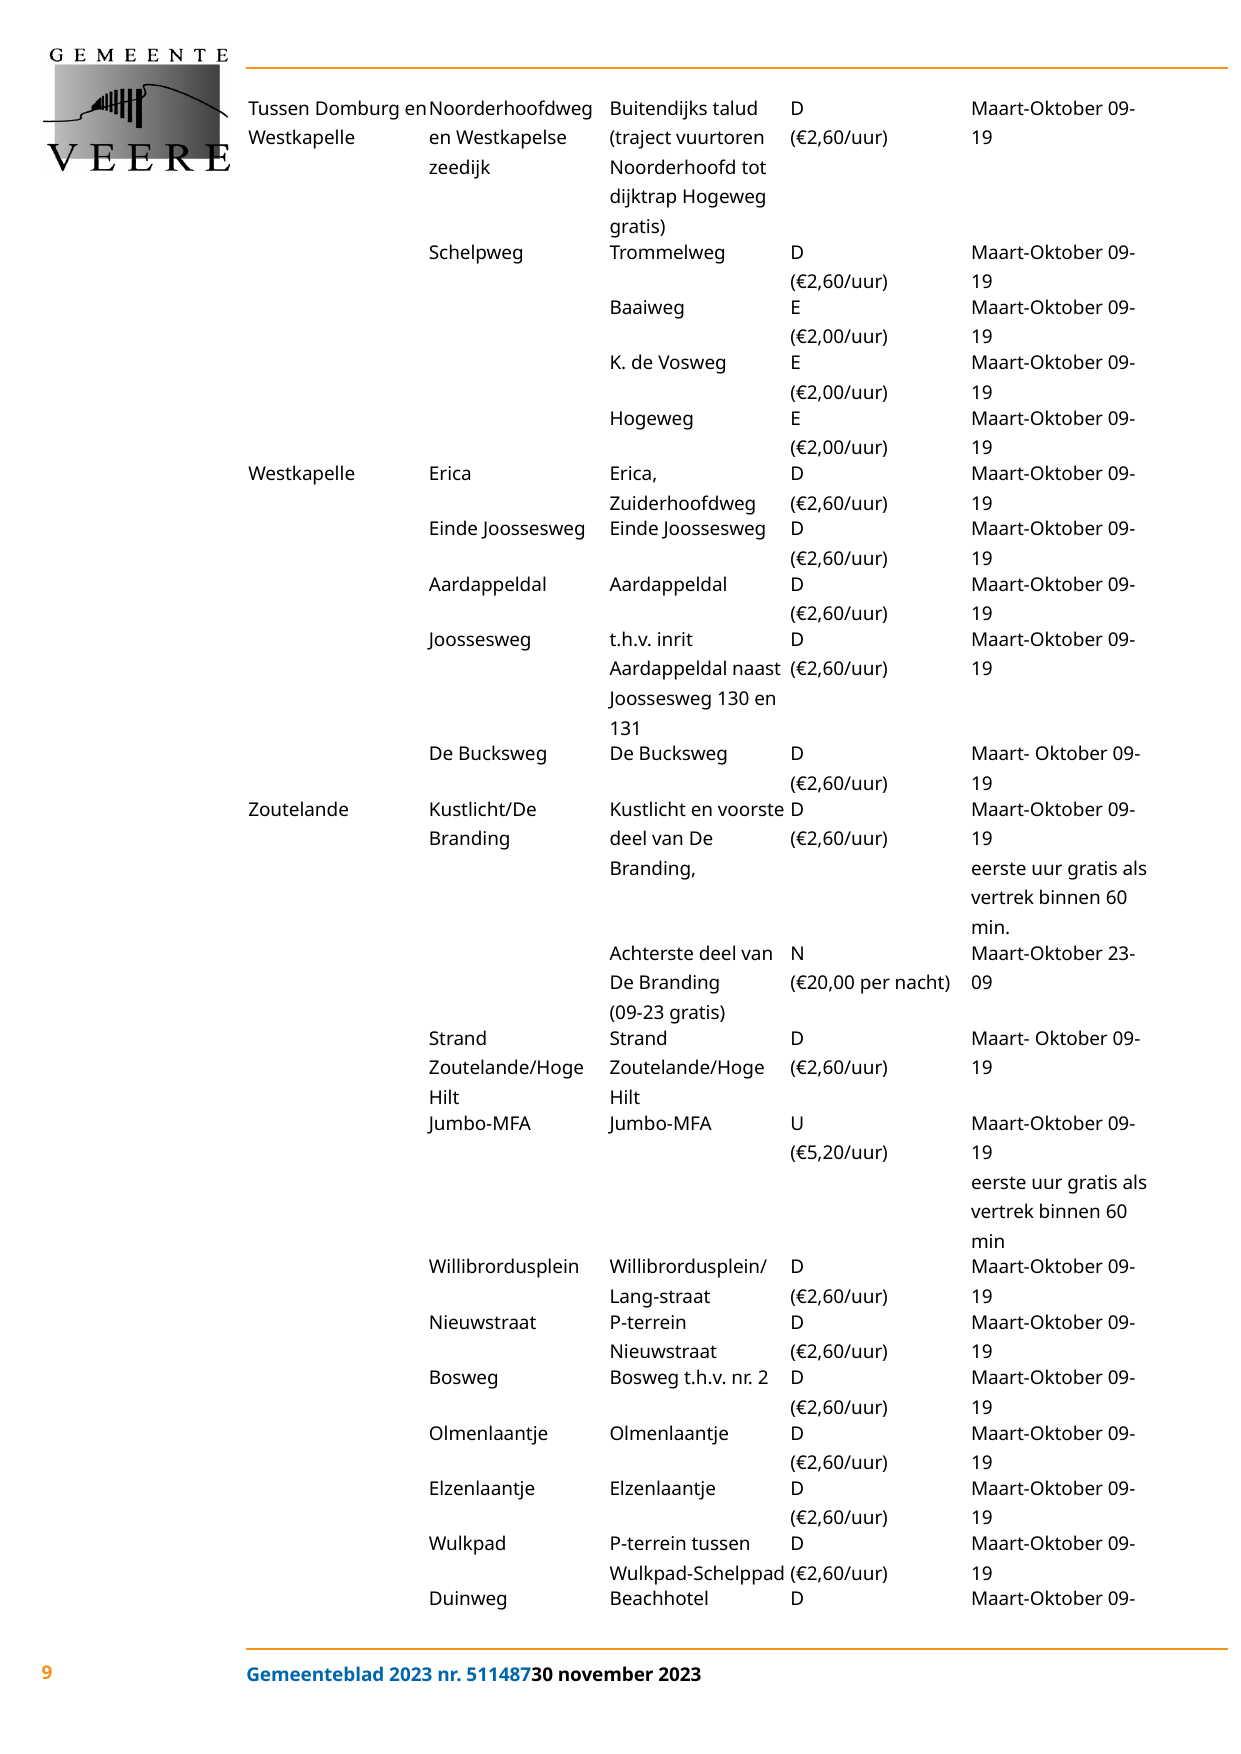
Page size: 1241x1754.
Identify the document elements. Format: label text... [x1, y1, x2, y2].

table_cell Maart-Oktober 09-19 [971, 405, 1152, 460]
table_cell Kustlicht/De Branding [429, 796, 609, 940]
table_cell Hogeweg [609, 405, 790, 460]
table_cell K. de Vosweg [609, 350, 790, 405]
table_cell Achterste deel van De Branding (09-23 gratis) [609, 940, 790, 1025]
table_cell Maart-Oktober 09-19 [971, 1420, 1152, 1475]
table_cell Tussen Domburg en Westkapelle [248, 95, 429, 239]
table_cell [248, 350, 429, 405]
table_cell D (€2,60/uur) [790, 95, 971, 239]
table_cell Maart- Oktober 09-19 [971, 1025, 1152, 1110]
table_cell [248, 741, 429, 796]
table_cell P-terrein Nieuwstraat [609, 1309, 790, 1364]
table_cell [248, 1309, 429, 1364]
table_cell Aardappeldal [429, 571, 609, 626]
table_cell Willibrordusplein/Lang-straat [609, 1254, 790, 1309]
table_cell P-terrein tussen Wulkpad-Schelppad [609, 1530, 790, 1586]
table_cell Maart-Oktober 09-19 [971, 1254, 1152, 1309]
table_cell Westkapelle [248, 460, 429, 515]
table_cell Maart-Oktober 09-19 [971, 626, 1152, 741]
table_cell Joossesweg [429, 626, 609, 741]
table_cell Nieuwstraat [429, 1309, 609, 1364]
table_cell Willibrordusplein [429, 1254, 609, 1309]
table_cell De Bucksweg [609, 741, 790, 796]
table_cell Maart-Oktober 09-19 eerste uur gratis als vertrek binnen 60 min [971, 1110, 1152, 1254]
table_cell Erica, Zuiderhoofdweg [609, 460, 790, 515]
table_cell Maart-Oktober 09-19 [971, 1530, 1152, 1586]
table_cell Maart-Oktober 09-19 [971, 95, 1152, 239]
table_cell Buitendijks talud (traject vuurtoren Noorderhoofd tot dijktrap Hogeweg gratis) [609, 95, 790, 239]
table_cell E (€2,00/uur) [790, 294, 971, 349]
table_cell Bosweg t.h.v. nr. 2 [609, 1364, 790, 1420]
table_cell [429, 350, 609, 405]
table_cell Duinweg [429, 1586, 609, 1611]
table_cell Erica [429, 460, 609, 515]
table_cell Einde Joossesweg [429, 515, 609, 571]
table_cell Zoutelande [248, 796, 429, 940]
table_cell Baaiweg [609, 294, 790, 349]
table_cell [248, 1110, 429, 1254]
table_cell [248, 940, 429, 1025]
table_cell Maart-Oktober 09-19 [971, 350, 1152, 405]
table_cell Aardappeldal [609, 571, 790, 626]
table_cell Strand Zoutelande/Hoge Hilt [429, 1025, 609, 1110]
table_cell Jumbo-MFA [429, 1110, 609, 1254]
table_cell Maart-Oktober 09-19 [971, 294, 1152, 349]
table_cell D (€2,60/uur) [790, 626, 971, 741]
table_cell Maart-Oktober 23-09 [971, 940, 1152, 1025]
table_cell [429, 405, 609, 460]
table_cell D (€2,60/uur) [790, 1309, 971, 1364]
table_cell D (€2,60/uur) [790, 239, 971, 294]
table_cell [429, 294, 609, 349]
table_cell Beachhotel [609, 1586, 790, 1611]
table_cell Schelpweg [429, 239, 609, 294]
table_cell [248, 239, 429, 294]
table_cell Maart-Oktober 09-19 [971, 1364, 1152, 1420]
table_cell Einde Joossesweg [609, 515, 790, 571]
table_cell [248, 1254, 429, 1309]
table_cell D (€2,60/uur) [790, 571, 971, 626]
table_cell [248, 1586, 429, 1611]
table_cell Olmenlaantje [429, 1420, 609, 1475]
table_cell Maart-Oktober 09-19 [971, 1309, 1152, 1364]
table_cell D (€2,60/uur) [790, 741, 971, 796]
table_cell E (€2,00/uur) [790, 350, 971, 405]
table_cell [248, 405, 429, 460]
table_cell D (€2,60/uur) [790, 1475, 971, 1530]
table_cell Kustlicht en voorste deel van De Branding, [609, 796, 790, 940]
table_cell Maart-Oktober 09- [971, 1586, 1152, 1611]
table_cell E (€2,00/uur) [790, 405, 971, 460]
table_cell [248, 1025, 429, 1110]
table_cell D (€2,60/uur) [790, 1530, 971, 1586]
table_cell D (€2,60/uur) [790, 460, 971, 515]
table_cell t.h.v. inrit Aardappeldal naast Joossesweg 130 en 131 [609, 626, 790, 741]
table_cell Maart-Oktober 09-19 [971, 1475, 1152, 1530]
table_cell Jumbo-MFA [609, 1110, 790, 1254]
table_cell Bosweg [429, 1364, 609, 1420]
table_cell [248, 1530, 429, 1586]
table_cell U (€5,20/uur) [790, 1110, 971, 1254]
table_cell Olmenlaantje [609, 1420, 790, 1475]
table_cell [248, 294, 429, 349]
table_cell D (€2,60/uur) [790, 1254, 971, 1309]
table_cell [248, 1420, 429, 1475]
table_cell N (€20,00 per nacht) [790, 940, 971, 1025]
table_cell D (€2,60/uur) [790, 1025, 971, 1110]
table_cell Maart-Oktober 09-19 [971, 515, 1152, 571]
table_cell De Bucksweg [429, 741, 609, 796]
table_cell Maart-Oktober 09-19 [971, 460, 1152, 515]
table_cell Noorderhoofdweg en Westkapelse zeedijk [429, 95, 609, 239]
table_cell D (€2,60/uur) [790, 1364, 971, 1420]
table_cell Wulkpad [429, 1530, 609, 1586]
table_cell [248, 515, 429, 571]
table_cell [429, 940, 609, 1025]
table_cell D (€2,60/uur) [790, 1420, 971, 1475]
table_cell Maart- Oktober 09-19 [971, 741, 1152, 796]
table_cell [248, 1364, 429, 1420]
table_cell D (€2,60/uur) [790, 515, 971, 571]
table_cell [248, 1475, 429, 1530]
table_cell D (€2,60/uur) [790, 796, 971, 940]
table_cell Maart-Oktober 09-19 eerste uur gratis als vertrek binnen 60 min. [971, 796, 1152, 940]
table_cell D [790, 1586, 971, 1611]
table_cell Strand Zoutelande/Hoge Hilt [609, 1025, 790, 1110]
table_cell [248, 626, 429, 741]
table_cell Elzenlaantje [609, 1475, 790, 1530]
table_cell Maart-Oktober 09-19 [971, 571, 1152, 626]
table_cell [248, 571, 429, 626]
table_cell Trommelweg [609, 239, 790, 294]
picture [41, 47, 231, 172]
table_cell Maart-Oktober 09-19 [971, 239, 1152, 294]
table_cell Elzenlaantje [429, 1475, 609, 1530]
